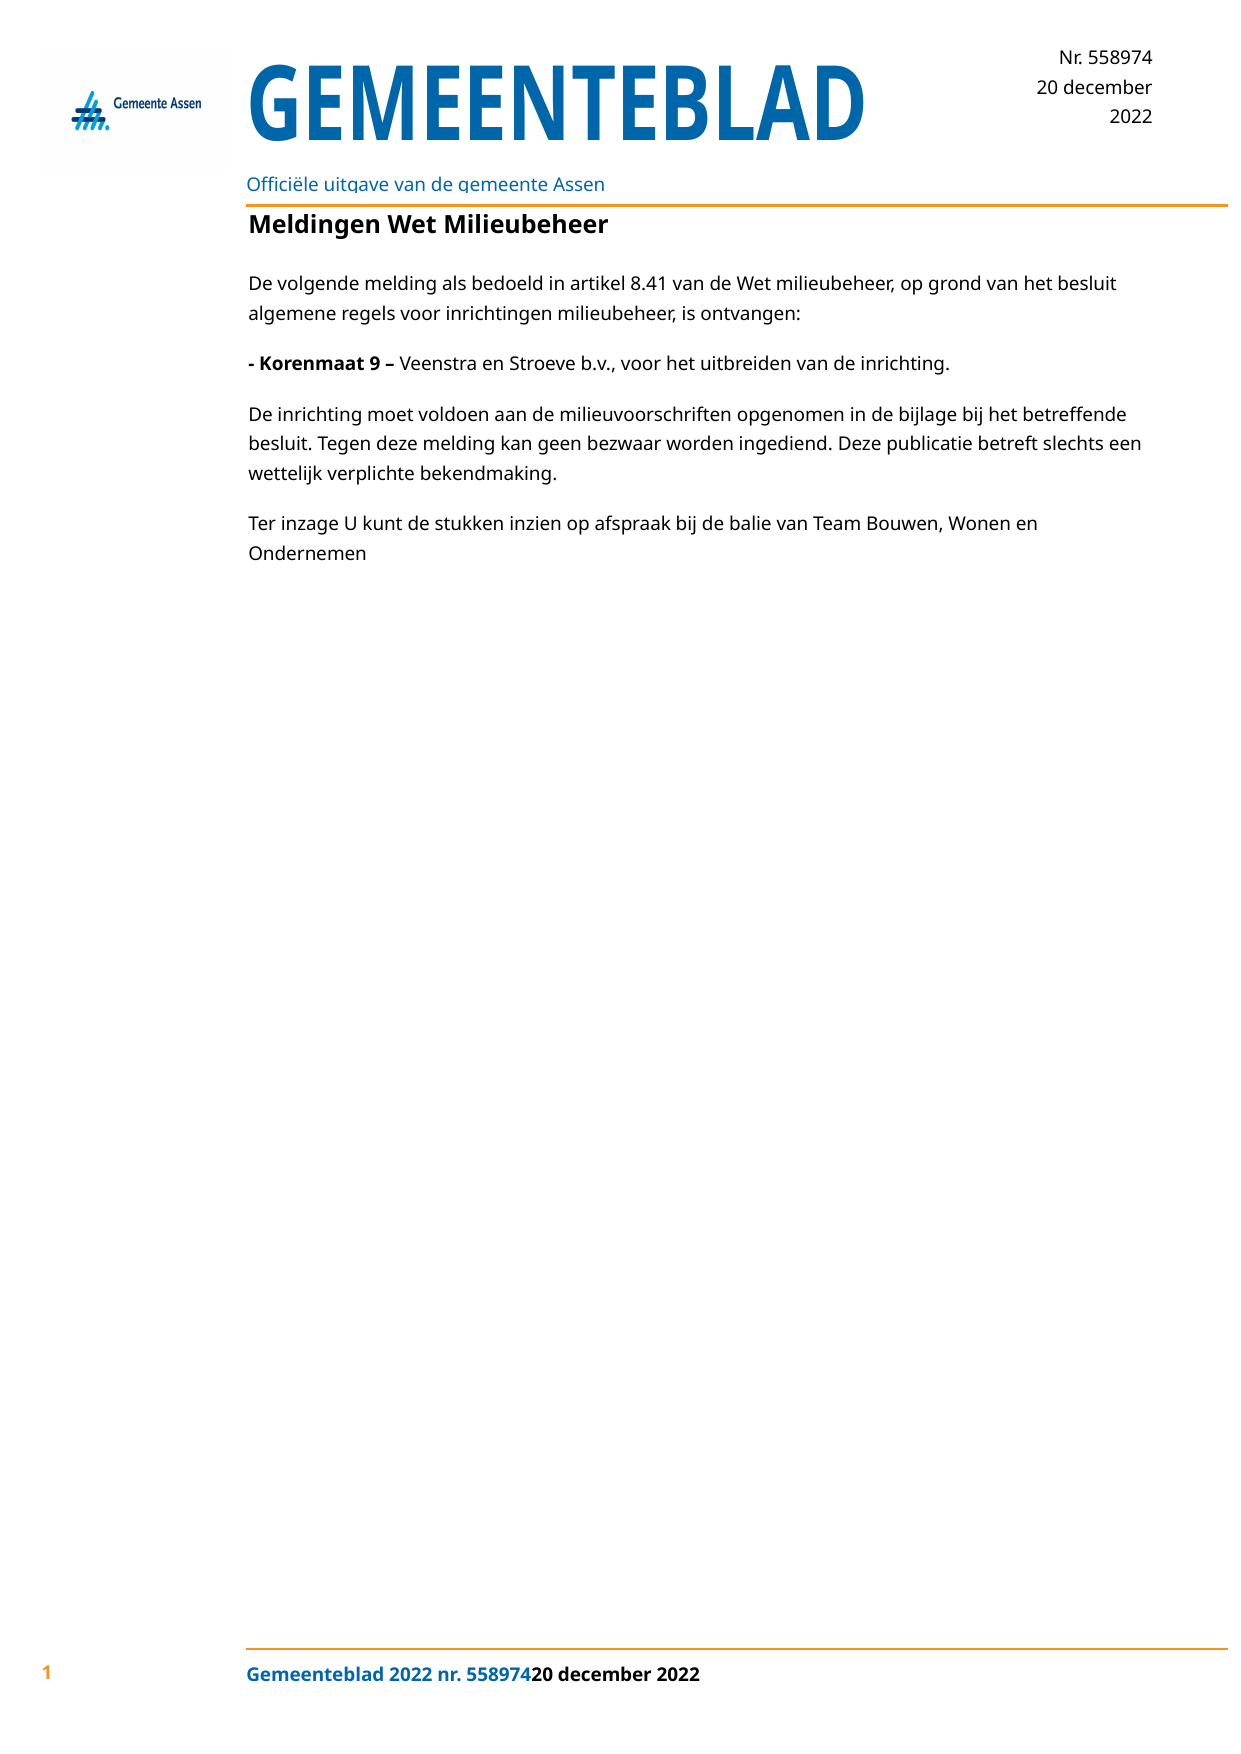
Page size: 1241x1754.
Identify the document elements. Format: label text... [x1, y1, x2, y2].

text De volgende melding als bedoeld in artikel 8.41 van de Wet milieubeheer, op grond van het besluit algemene regels voor inrichtingen milieubeheer, is ontvangen: [248, 270, 1152, 326]
picture [41, 47, 231, 172]
text De inrichting moet voldoen aan de milieuvoorschriften opgenomen in de bijlage bij het betreffende besluit. Tegen deze melding kan geen bezwaar worden ingediend. Deze publicatie betreft slechts een wettelijk verplichte bekendmaking. [248, 401, 1152, 486]
text Meldingen Wet Milieubeheer [248, 207, 1152, 241]
text - Korenmaat 9 – Veenstra en Stroeve b.v., voor het uitbreiden van de inrichting. [248, 350, 1152, 376]
text Ter inzage U kunt de stukken inzien op afspraak bij de balie van Team Bouwen, Wonen en Ondernemen [248, 510, 1152, 566]
